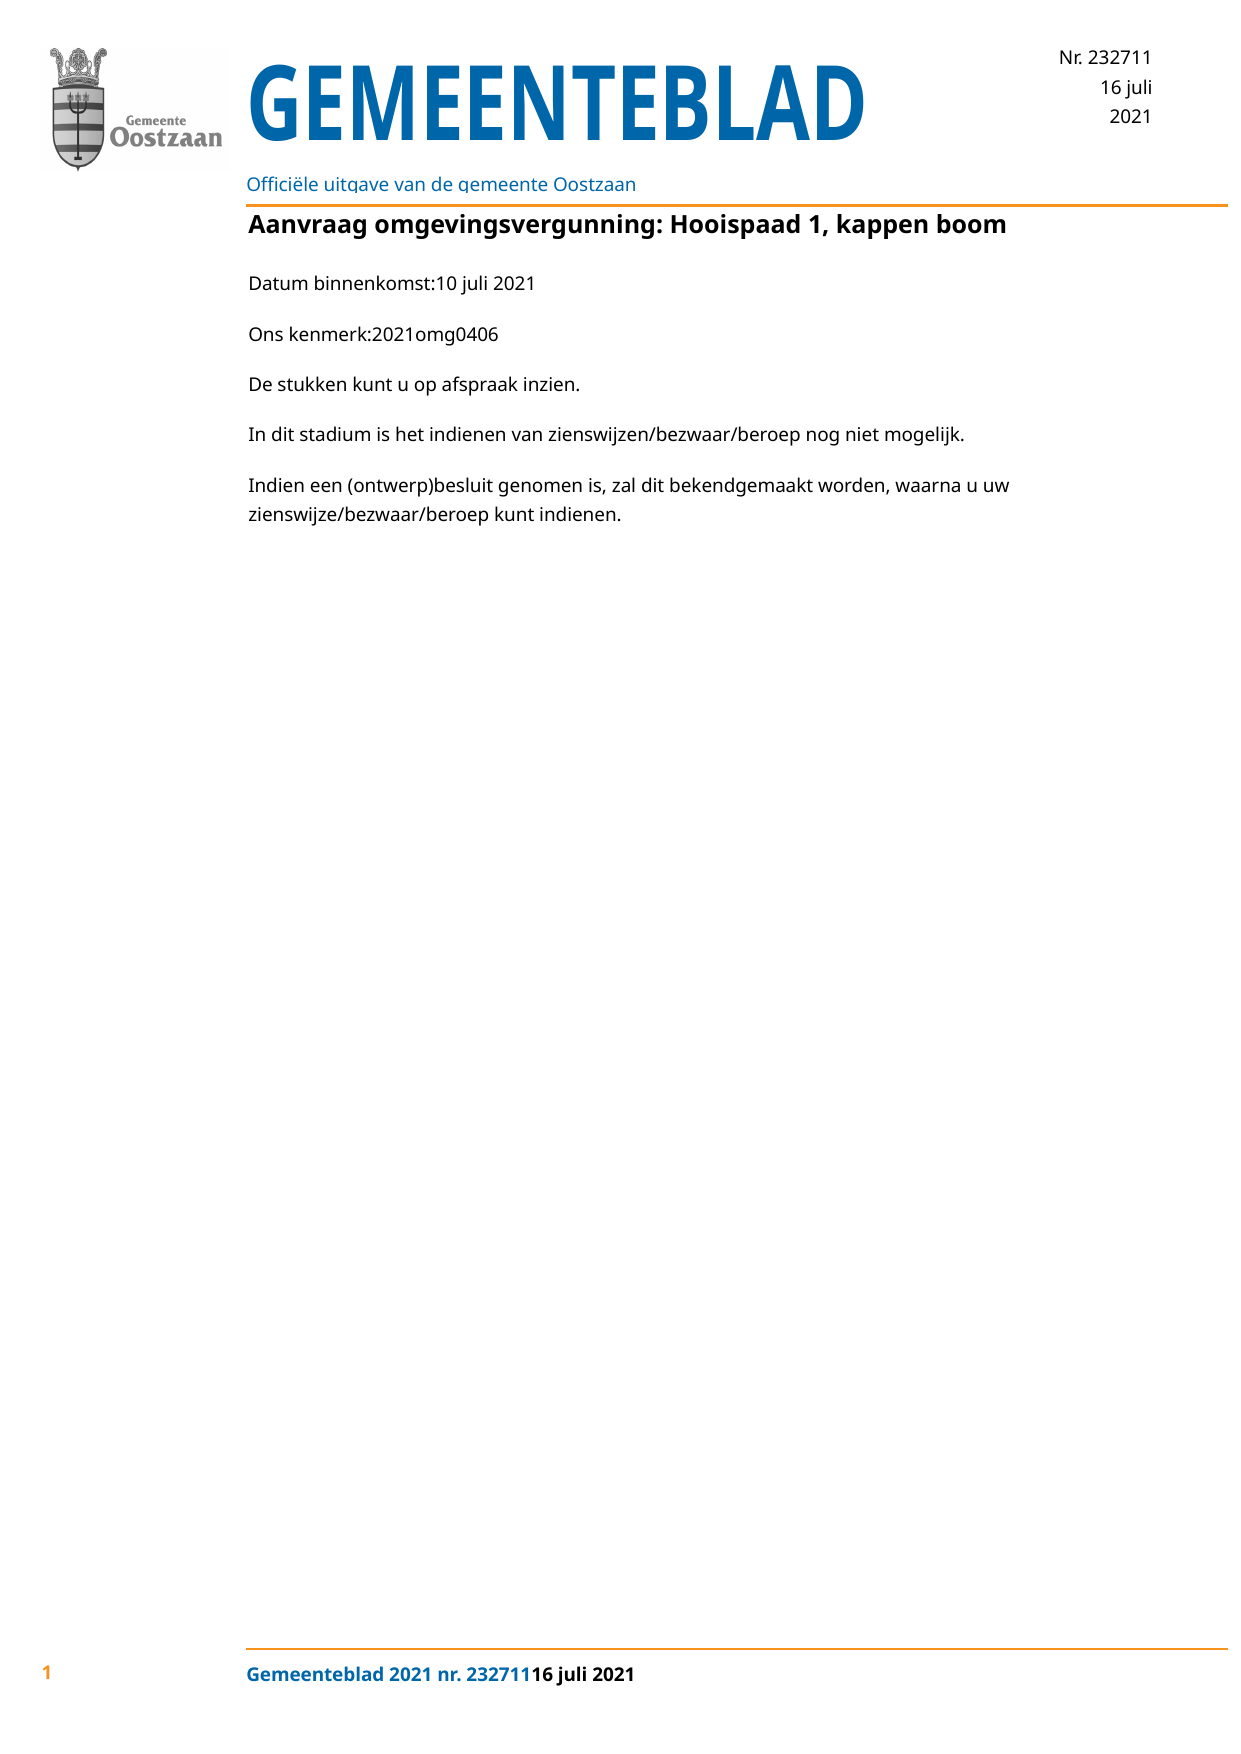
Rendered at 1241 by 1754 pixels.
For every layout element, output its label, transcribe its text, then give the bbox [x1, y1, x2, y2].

text Datum binnenkomst:10 juli 2021 [248, 270, 1152, 296]
text De stukken kunt u op afspraak inzien. [248, 371, 1152, 397]
text Ons kenmerk:2021omg0406 [248, 321, 1152, 346]
text Aanvraag omgevingsvergunning: Hooispaad 1, kappen boom [248, 207, 1152, 241]
picture [41, 47, 231, 172]
text Indien een (ontwerp)besluit genomen is, zal dit bekendgemaakt worden, waarna u uw zienswijze/bezwaar/beroep kunt indienen. [248, 472, 1152, 527]
text In dit stadium is het indienen van zienswijzen/bezwaar/beroep nog niet mogelijk. [248, 422, 1152, 447]
